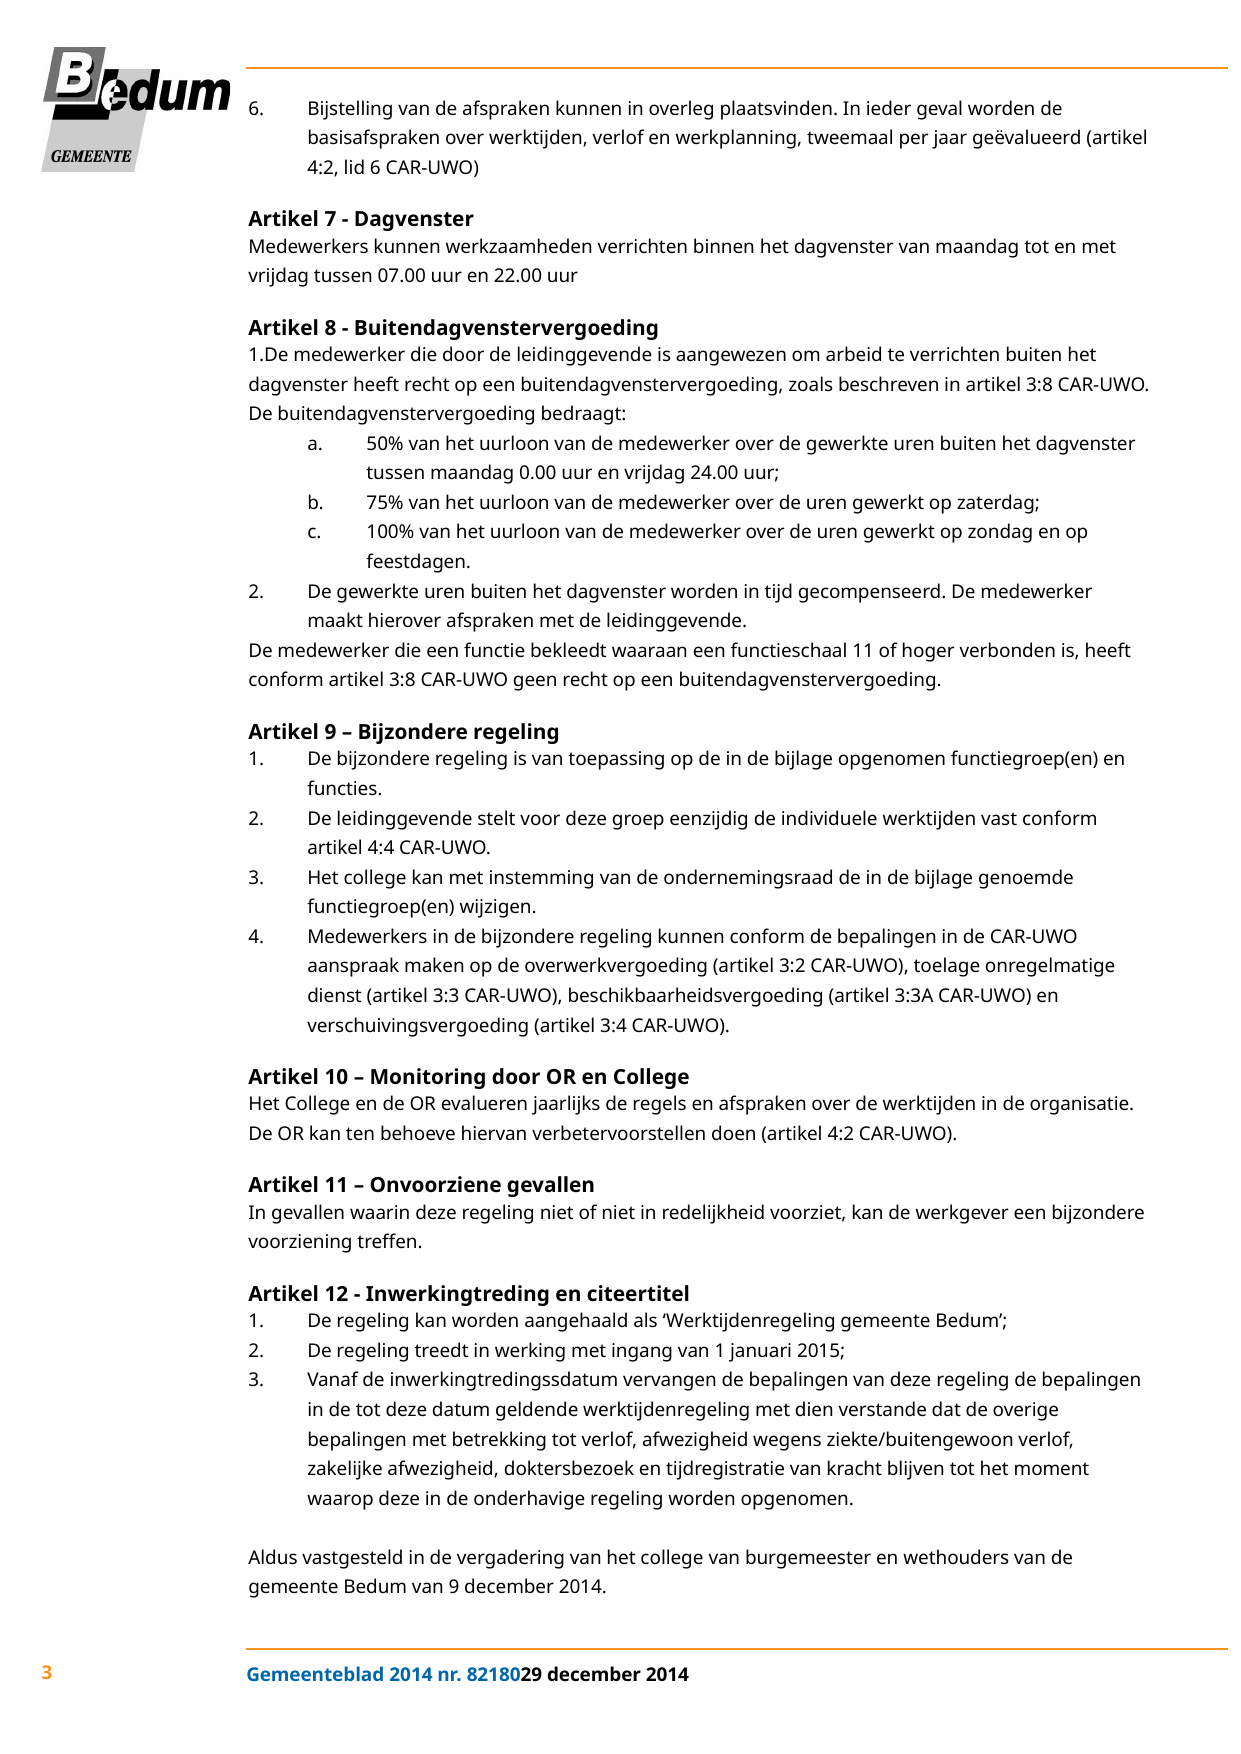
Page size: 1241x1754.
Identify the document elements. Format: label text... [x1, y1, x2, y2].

text Artikel 8 - Buitendagvenstervergoeding [248, 313, 1152, 341]
list Medewerkers in de bijzondere regeling kunnen conform de bepalingen in de CAR-UWO aanspraak maken op de overwerkvergoeding (artikel 3:2 CAR-UWO), toelage onregelmatige dienst (artikel 3:3 CAR-UWO), beschikbaarheidsvergoeding (artikel 3:3A CAR-UWO) en verschuivingsvergoeding (artikel 3:4 CAR-UWO). [248, 923, 1152, 1037]
text De buitendagvenstervergoeding bedraagt: [248, 400, 1152, 426]
list 50% van het uurloon van de medewerker over de gewerkte uren buiten het dagvenster tussen maandag 0.00 uur en vrijdag 24.00 uur; [307, 430, 1152, 485]
text Het College en de OR evalueren jaarlijks de regels en afspraken over de werktijden in de organisatie. De OR kan ten behoeve hiervan verbetervoorstellen doen (artikel 4:2 CAR-UWO). [248, 1091, 1152, 1146]
list De gewerkte uren buiten het dagvenster worden in tijd gecompenseerd. De medewerker maakt hierover afspraken met de leidinggevende. [248, 578, 1152, 633]
picture [41, 47, 231, 172]
list De regeling kan worden aangehaald als ‘Werktijdenregeling gemeente Bedum’; [248, 1307, 1152, 1333]
list De regeling treedt in werking met ingang van 1 januari 2015; [248, 1337, 1152, 1363]
text Artikel 9 – Bijzondere regeling [248, 717, 1152, 746]
text Artikel 7 - Dagvenster [248, 204, 1152, 233]
list Bijstelling van de afspraken kunnen in overleg plaatsvinden. In ieder geval worden de basisafspraken over werktijden, verlof en werkplanning, tweemaal per jaar geëvalueerd (artikel 4:2, lid 6 CAR-UWO) [248, 95, 1152, 180]
text 1.De medewerker die door de leidinggevende is aangewezen om arbeid te verrichten buiten het dagvenster heeft recht op een buitendagvenstervergoeding, zoals beschreven in artikel 3:8 CAR-UWO. [248, 341, 1152, 397]
list Vanaf de inwerkingtredingssdatum vervangen de bepalingen van deze regeling de bepalingen in de tot deze datum geldende werktijdenregeling met dien verstande dat de overige bepalingen met betrekking tot verlof, afwezigheid wegens ziekte/buitengewoon verlof, zakelijke afwezigheid, doktersbezoek en tijdregistratie van kracht blijven tot het moment waarop deze in de onderhavige regeling worden opgenomen. [248, 1367, 1152, 1511]
list De bijzondere regeling is van toepassing op de in de bijlage opgenomen functiegroep(en) en functies. [248, 746, 1152, 801]
text Artikel 11 – Onvoorziene gevallen [248, 1171, 1152, 1199]
list 75% van het uurloon van de medewerker over de uren gewerkt op zaterdag; [307, 489, 1152, 515]
text Medewerkers kunnen werkzaamheden verrichten binnen het dagvenster van maandag tot en met vrijdag tussen 07.00 uur en 22.00 uur [248, 233, 1152, 288]
text De medewerker die een functie bekleedt waaraan een functieschaal 11 of hoger verbonden is, heeft conform artikel 3:8 CAR-UWO geen recht op een buitendagvenstervergoeding. [248, 637, 1152, 692]
text Artikel 12 - Inwerkingtreding en citeertitel [248, 1279, 1152, 1307]
list 100% van het uurloon van de medewerker over de uren gewerkt op zondag en op feestdagen. [307, 519, 1152, 574]
list De leidinggevende stelt voor deze groep eenzijdig de individuele werktijden vast conform artikel 4:4 CAR-UWO. [248, 805, 1152, 860]
text Aldus vastgesteld in de vergadering van het college van burgemeester en wethouders van de gemeente Bedum van 9 december 2014. [248, 1544, 1152, 1599]
text Artikel 10 – Monitoring door OR en College [248, 1062, 1152, 1091]
list Het college kan met instemming van de ondernemingsraad de in de bijlage genoemde functiegroep(en) wijzigen. [248, 864, 1152, 919]
text In gevallen waarin deze regeling niet of niet in redelijkheid voorziet, kan de werkgever een bijzondere voorziening treffen. [248, 1199, 1152, 1254]
